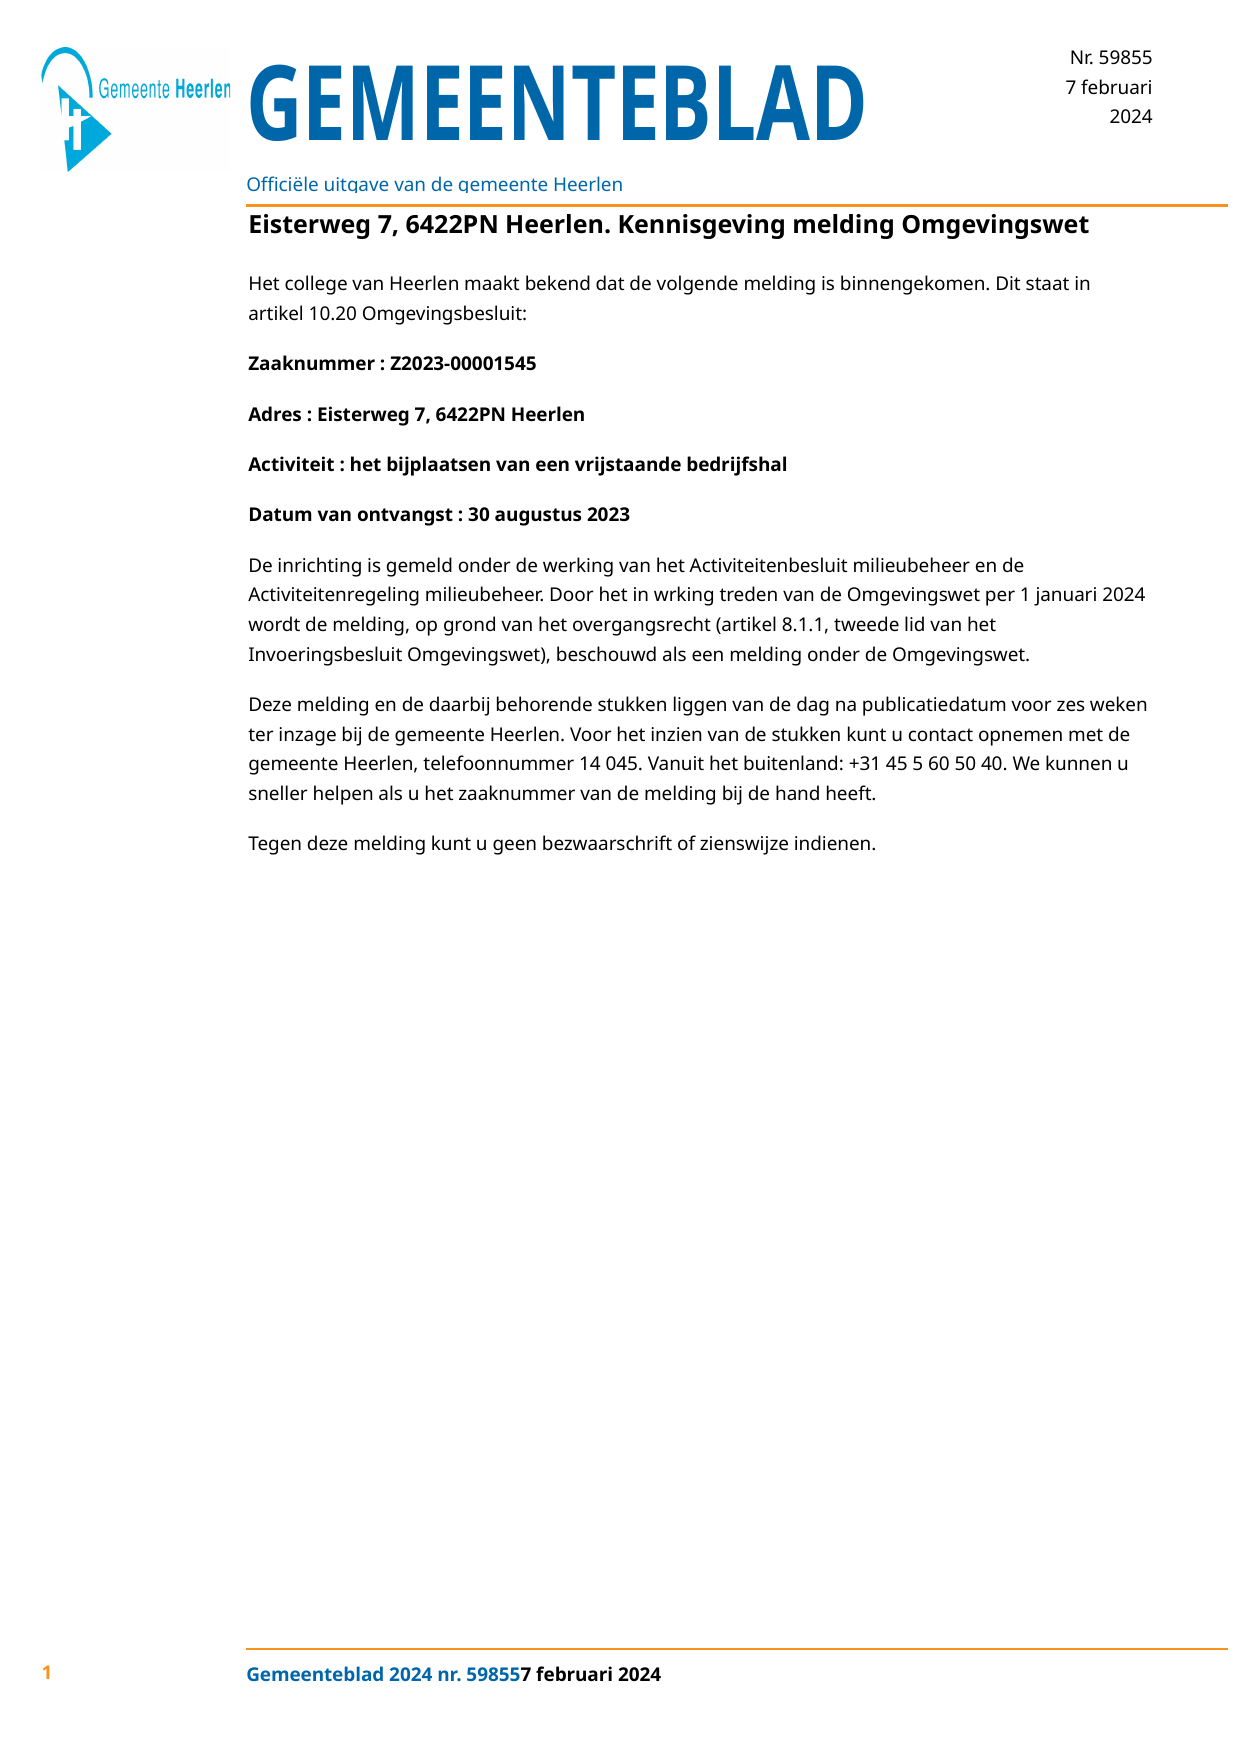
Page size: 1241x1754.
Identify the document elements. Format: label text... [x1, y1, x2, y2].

text Activiteit : het bijplaatsen van een vrijstaande bedrijfshal [248, 451, 1152, 477]
text Eisterweg 7, 6422PN Heerlen. Kennisgeving melding Omgevingswet [248, 207, 1152, 241]
picture [41, 47, 59, 70]
text Deze melding en de daarbij behorende stukken liggen van de dag na publicatiedatum voor zes weken ter inzage bij de gemeente Heerlen. Voor het inzien van de stukken kunt u contact opnemen met de gemeente Heerlen, telefoonnummer 14 045. Vanuit het buitenland: +31 45 5 60 50 40. We kunnen u sneller helpen als u het zaaknummer van de melding bij de hand heeft. [248, 691, 1152, 806]
text De inrichting is gemeld onder de werking van het Activiteitenbesluit milieubeheer en de Activiteitenregeling milieubeheer. Door het in wrking treden van de Omgevingswet per 1 januari 2024 wordt de melding, op grond van het overgangsrecht (artikel 8.1.1, tweede lid van het Invoeringsbesluit Omgevingswet), beschouwd als een melding onder de Omgevingswet. [248, 552, 1152, 666]
picture [41, 47, 231, 172]
text Zaaknummer : Z2023-00001545 [248, 350, 1152, 376]
text Het college van Heerlen maakt bekend dat de volgende melding is binnengekomen. Dit staat in artikel 10.20 Omgevingsbesluit: [248, 270, 1152, 326]
text Datum van ontvangst : 30 augustus 2023 [248, 502, 1152, 527]
text Adres : Eisterweg 7, 6422PN Heerlen [248, 401, 1152, 426]
text Tegen deze melding kunt u geen bezwaarschrift of zienswijze indienen. [248, 830, 1152, 856]
